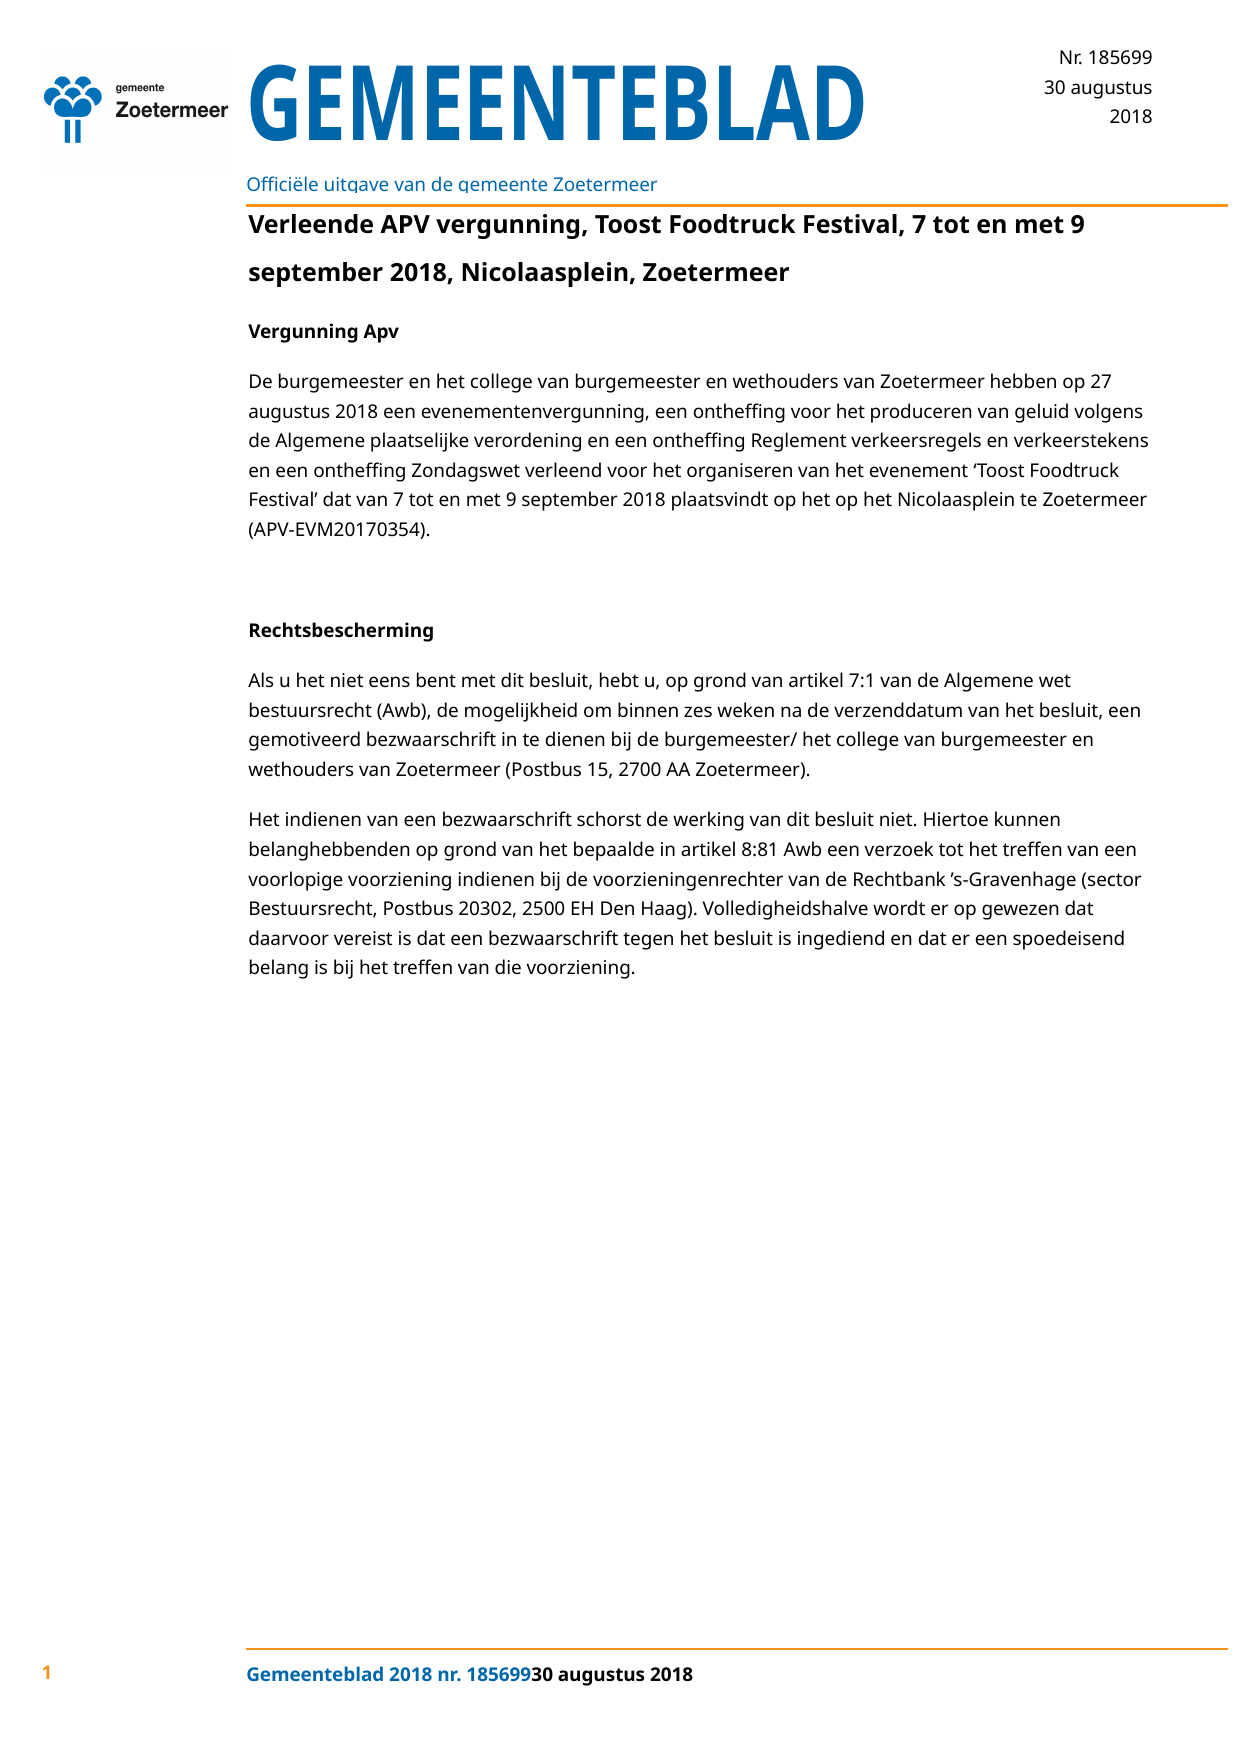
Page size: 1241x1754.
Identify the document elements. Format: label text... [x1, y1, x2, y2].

text Rechtsbescherming [248, 617, 1152, 643]
text Het indienen van een bezwaarschrift schorst de werking van dit besluit niet. Hiertoe kunnen belanghebbenden op grond van het bepaalde in artikel 8:81 Awb een verzoek tot het treffen van een voorlopige voorziening indienen bij de voorzieningenrechter van de Rechtbank ’s-Gravenhage (sector Bestuursrecht, Postbus 20302, 2500 EH Den Haag). Volledigheidshalve wordt er op gewezen dat daarvoor vereist is dat een bezwaarschrift tegen het besluit is ingediend en dat er een spoedeisend belang is bij het treffen van die voorziening. [248, 807, 1152, 980]
picture [41, 47, 231, 172]
text De burgemeester en het college van burgemeester en wethouders van Zoetermeer hebben op 27 augustus 2018 een evenementenvergunning, een ontheffing voor het produceren van geluid volgens de Algemene plaatselijke verordening en een ontheffing Reglement verkeersregels en verkeerstekens en een ontheffing Zondagswet verleend voor het organiseren van het evenement ‘Toost Foodtruck Festival’ dat van 7 tot en met 9 september 2018 plaatsvindt op het op het Nicolaasplein te Zoetermeer (APV-EVM20170354). [248, 368, 1152, 542]
text Als u het niet eens bent met dit besluit, hebt u, op grond van artikel 7:1 van de Algemene wet bestuursrecht (Awb), de mogelijkheid om binnen zes weken na de verzenddatum van het besluit, een gemotiveerd bezwaarschrift in te dienen bij de burgemeester/ het college van burgemeester en wethouders van Zoetermeer (Postbus 15, 2700 AA Zoetermeer). [248, 667, 1152, 782]
text Vergunning Apv [248, 318, 1152, 344]
text Verleende APV vergunning, Toost Foodtruck Festival, 7 tot en met 9 september 2018, Nicolaasplein, Zoetermeer [248, 207, 1152, 288]
